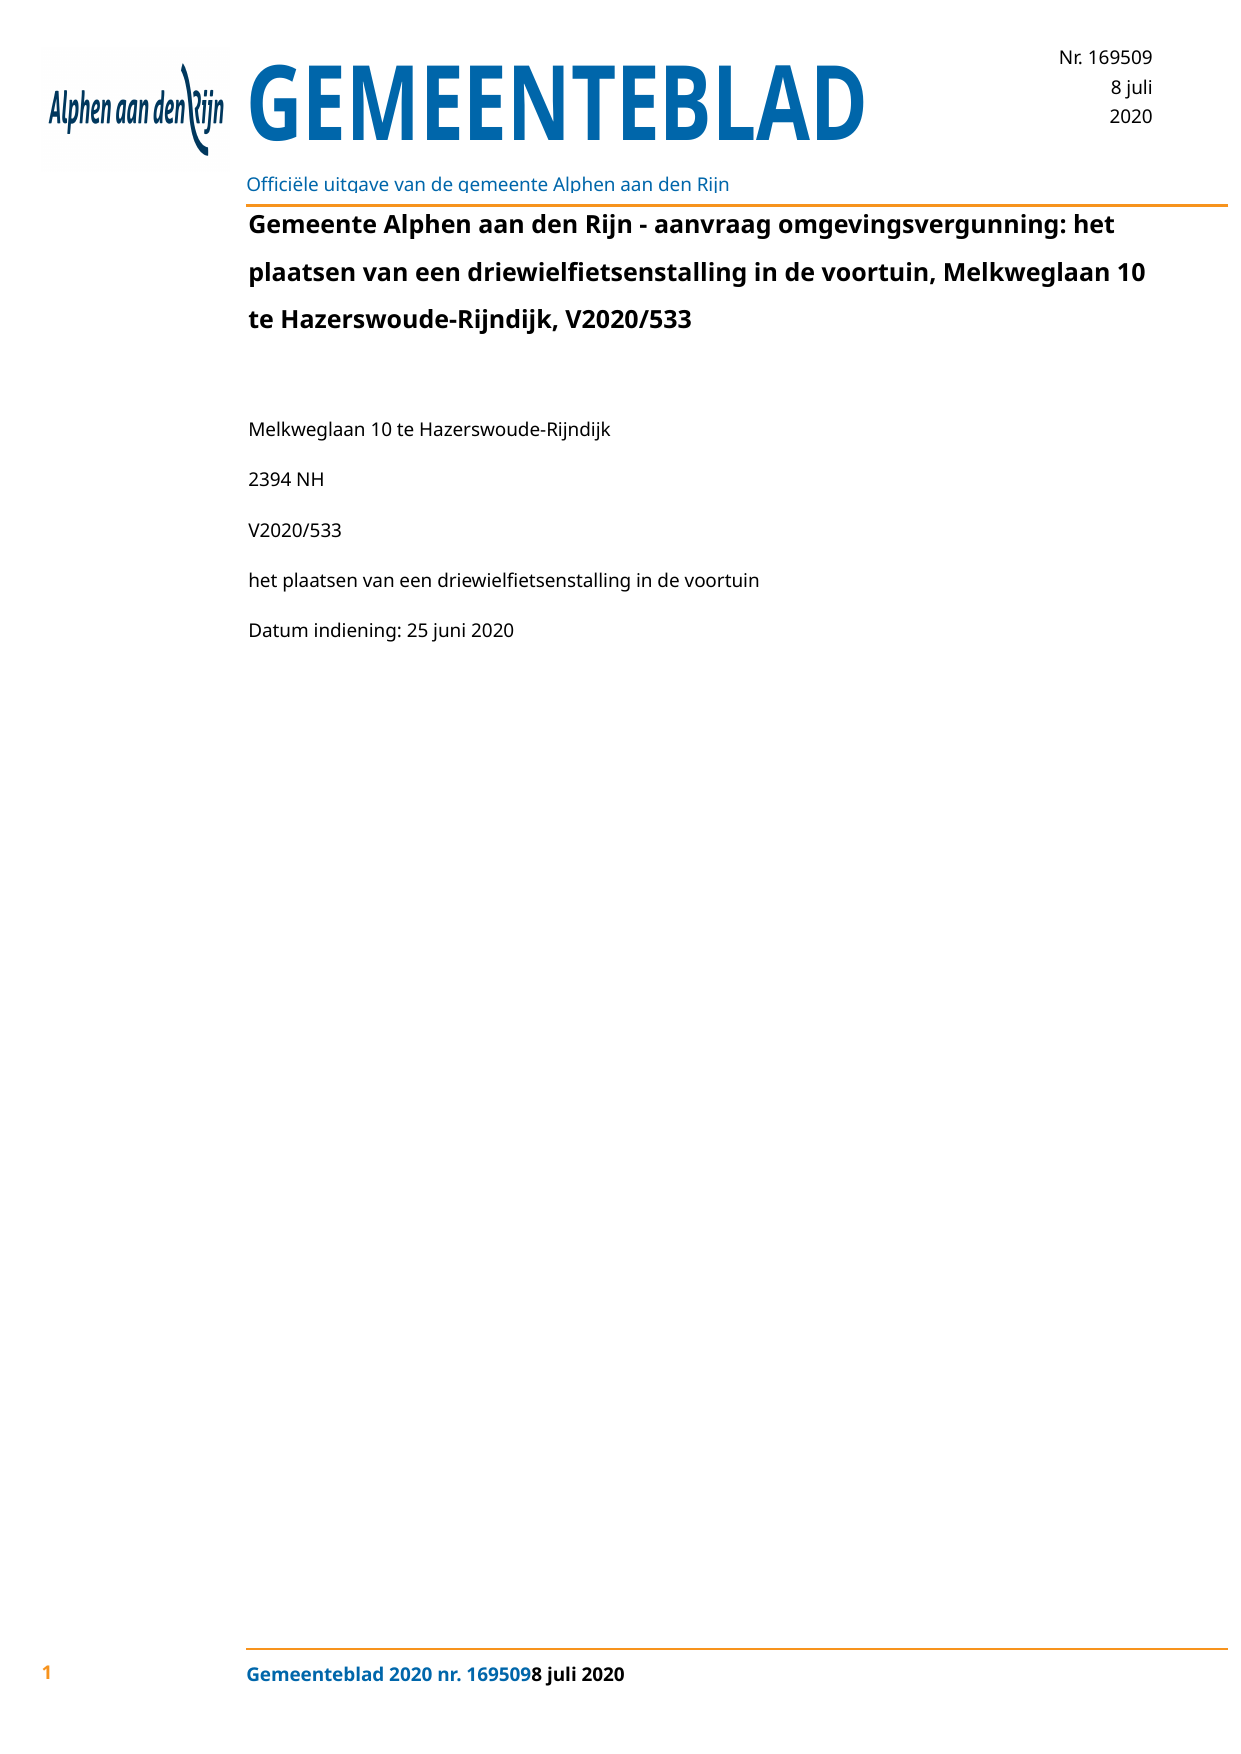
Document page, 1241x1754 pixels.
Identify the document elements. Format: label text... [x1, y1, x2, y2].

picture [41, 47, 231, 172]
text het plaatsen van een driewielfietsenstalling in de voortuin [248, 567, 1152, 593]
text Melkweglaan 10 te Hazerswoude-Rijndijk [248, 416, 1152, 442]
text Gemeente Alphen aan den Rijn - aanvraag omgevingsvergunning: het plaatsen van een driewielfietsenstalling in de voortuin, Melkweglaan 10 te Hazerswoude-Rijndijk, V2020/533 [248, 207, 1152, 336]
text 2394 NH [248, 466, 1152, 492]
text V2020/533 [248, 517, 1152, 542]
text Datum indiening: 25 juni 2020 [248, 618, 1152, 643]
